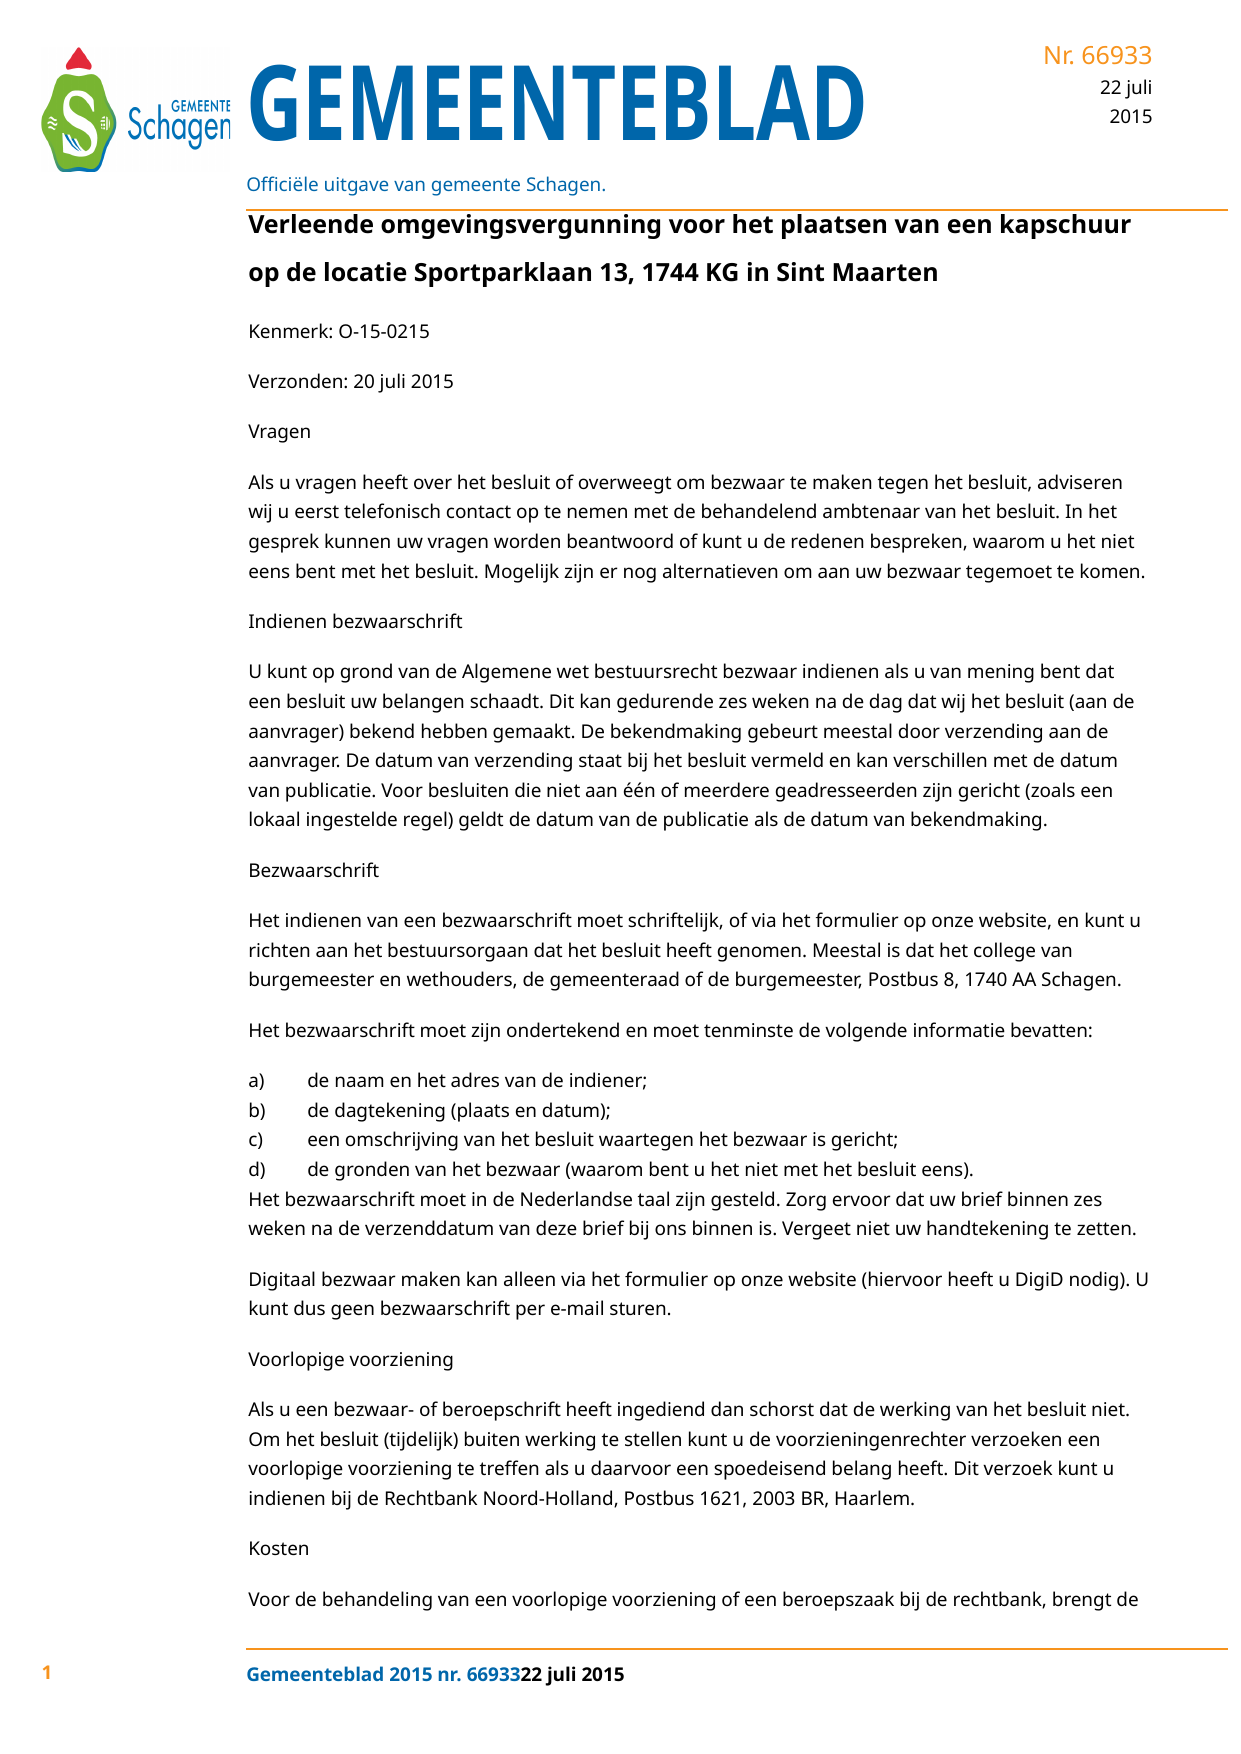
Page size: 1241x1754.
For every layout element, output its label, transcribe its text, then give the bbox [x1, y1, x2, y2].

list de dagtekening (plaats en datum); [248, 1097, 1152, 1123]
text Het bezwaarschrift moet in de Nederlandse taal zijn gesteld. Zorg ervoor dat uw brief binnen zes weken na de verzenddatum van deze brief bij ons binnen is. Vergeet niet uw handtekening te zetten. [248, 1186, 1152, 1241]
text Voorlopige voorziening [248, 1346, 1152, 1372]
list de gronden van het bezwaar (waarom bent u het niet met het besluit eens). [248, 1156, 1152, 1182]
list de naam en het adres van de indiener; [248, 1067, 1152, 1093]
text Indienen bezwaarschrift [248, 608, 1152, 634]
text Het bezwaarschrift moet zijn ondertekend en moet tenminste de volgende informatie bevatten: [248, 1017, 1152, 1043]
text Kosten [248, 1535, 1152, 1561]
text Voor de behandeling van een voorlopige voorziening of een beroepszaak bij de rechtbank, brengt de [248, 1586, 1152, 1612]
text Verzonden: 20 juli 2015 [248, 368, 1152, 394]
text Vragen [248, 419, 1152, 444]
text Digitaal bezwaar maken kan alleen via het formulier op onze website (hiervoor heeft u DigiD nodig). U kunt dus geen bezwaarschrift per e-mail sturen. [248, 1266, 1152, 1321]
list een omschrijving van het besluit waartegen het bezwaar is gericht; [248, 1127, 1152, 1152]
text Als u een bezwaar- of beroepschrift heeft ingediend dan schorst dat de werking van het besluit niet. Om het besluit (tijdelijk) buiten werking te stellen kunt u de voorzieningenrechter verzoeken een voorlopige voorziening te treffen als u daarvoor een spoedeisend belang heeft. Dit verzoek kunt u indienen bij de Rechtbank Noord-Holland, Postbus 1621, 2003 BR, Haarlem. [248, 1396, 1152, 1511]
text Het indienen van een bezwaarschrift moet schriftelijk, of via het formulier op onze website, en kunt u richten aan het bestuursorgaan dat het besluit heeft genomen. Meestal is dat het college van burgemeester en wethouders, de gemeenteraad of de burgemeester, Postbus 8, 1740 AA Schagen. [248, 907, 1152, 992]
picture [41, 47, 231, 172]
text U kunt op grond van de Algemene wet bestuursrecht bezwaar indienen als u van mening bent dat een besluit uw belangen schaadt. Dit kan gedurende zes weken na de dag dat wij het besluit (aan de aanvrager) bekend hebben gemaakt. De bekendmaking gebeurt meestal door verzending aan de aanvrager. De datum van verzending staat bij het besluit vermeld en kan verschillen met de datum van publicatie. Voor besluiten die niet aan één of meerdere geadresseerden zijn gericht (zoals een lokaal ingestelde regel) geldt de datum van de publicatie als de datum van bekendmaking. [248, 659, 1152, 832]
text Als u vragen heeft over het besluit of overweegt om bezwaar te maken tegen het besluit, adviseren wij u eerst telefonisch contact op te nemen met de behandelend ambtenaar van het besluit. In het gesprek kunnen uw vragen worden beantwoord of kunt u de redenen bespreken, waarom u het niet eens bent met het besluit. Mogelijk zijn er nog alternatieven om aan uw bezwaar tegemoet te komen. [248, 469, 1152, 584]
text Bezwaarschrift [248, 857, 1152, 883]
text Kenmerk: O-15-0215 [248, 318, 1152, 344]
text Verleende omgevingsvergunning voor het plaatsen van een kapschuur op de locatie Sportparklaan 13, 1744 KG in Sint Maarten [248, 211, 1152, 288]
